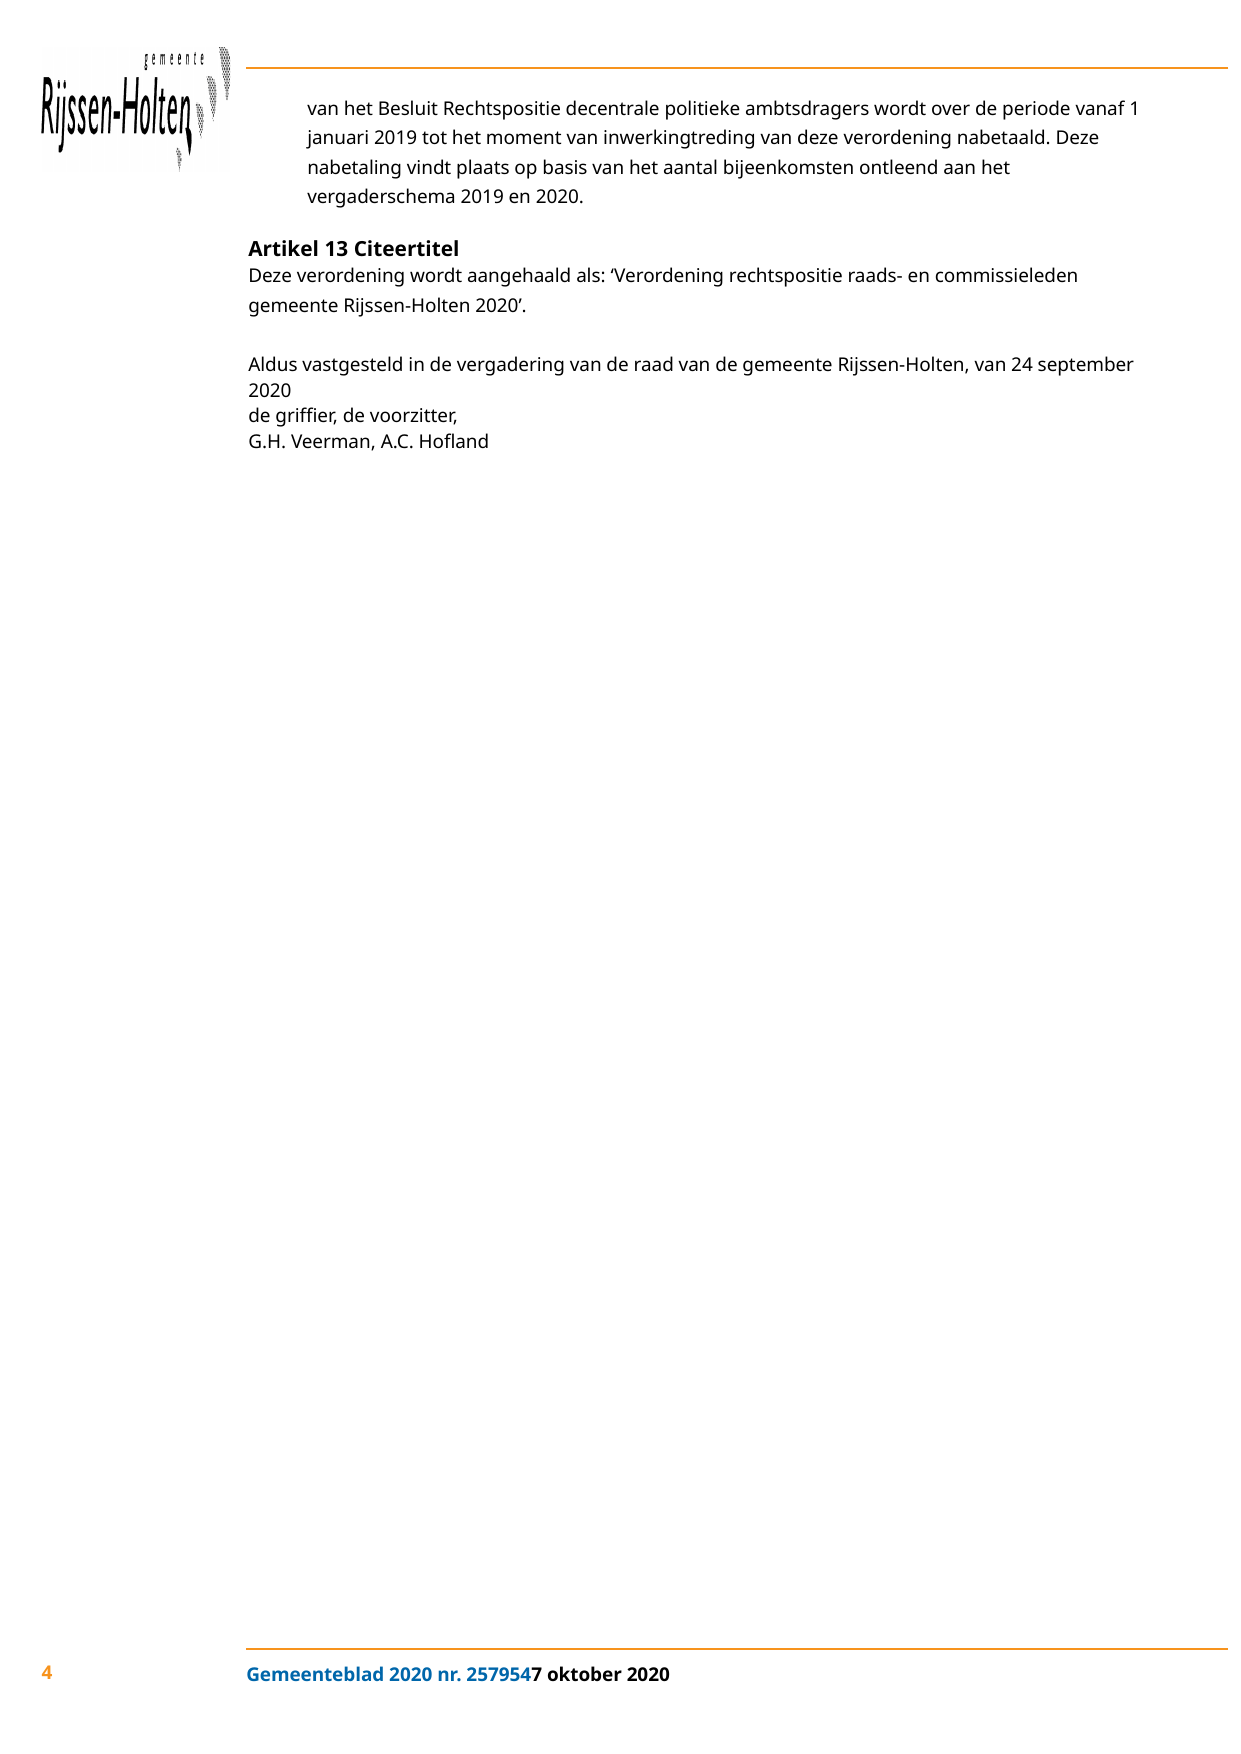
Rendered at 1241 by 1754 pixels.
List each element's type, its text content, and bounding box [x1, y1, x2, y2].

list van het Besluit Rechtspositie decentrale politieke ambtsdragers wordt over de periode vanaf 1 januari 2019 tot het moment van inwerkingtreding van deze verordening nabetaald. Deze nabetaling vindt plaats op basis van het aantal bijeenkomsten ontleend aan het vergaderschema 2019 en 2020. [248, 95, 1152, 209]
text Artikel 13 Citeertitel [248, 234, 1152, 262]
text de griffier, de voorzitter, [248, 403, 1152, 428]
text G.H. Veerman, A.C. Hofland [248, 428, 1152, 454]
picture [41, 47, 231, 172]
text Deze verordening wordt aangehaald als: ‘Verordening rechtspositie raads- en commissieleden gemeente Rijssen-Holten 2020’. [248, 262, 1152, 318]
text Aldus vastgesteld in de vergadering van de raad van de gemeente Rijssen-Holten, van 24 september 2020 [248, 351, 1152, 403]
